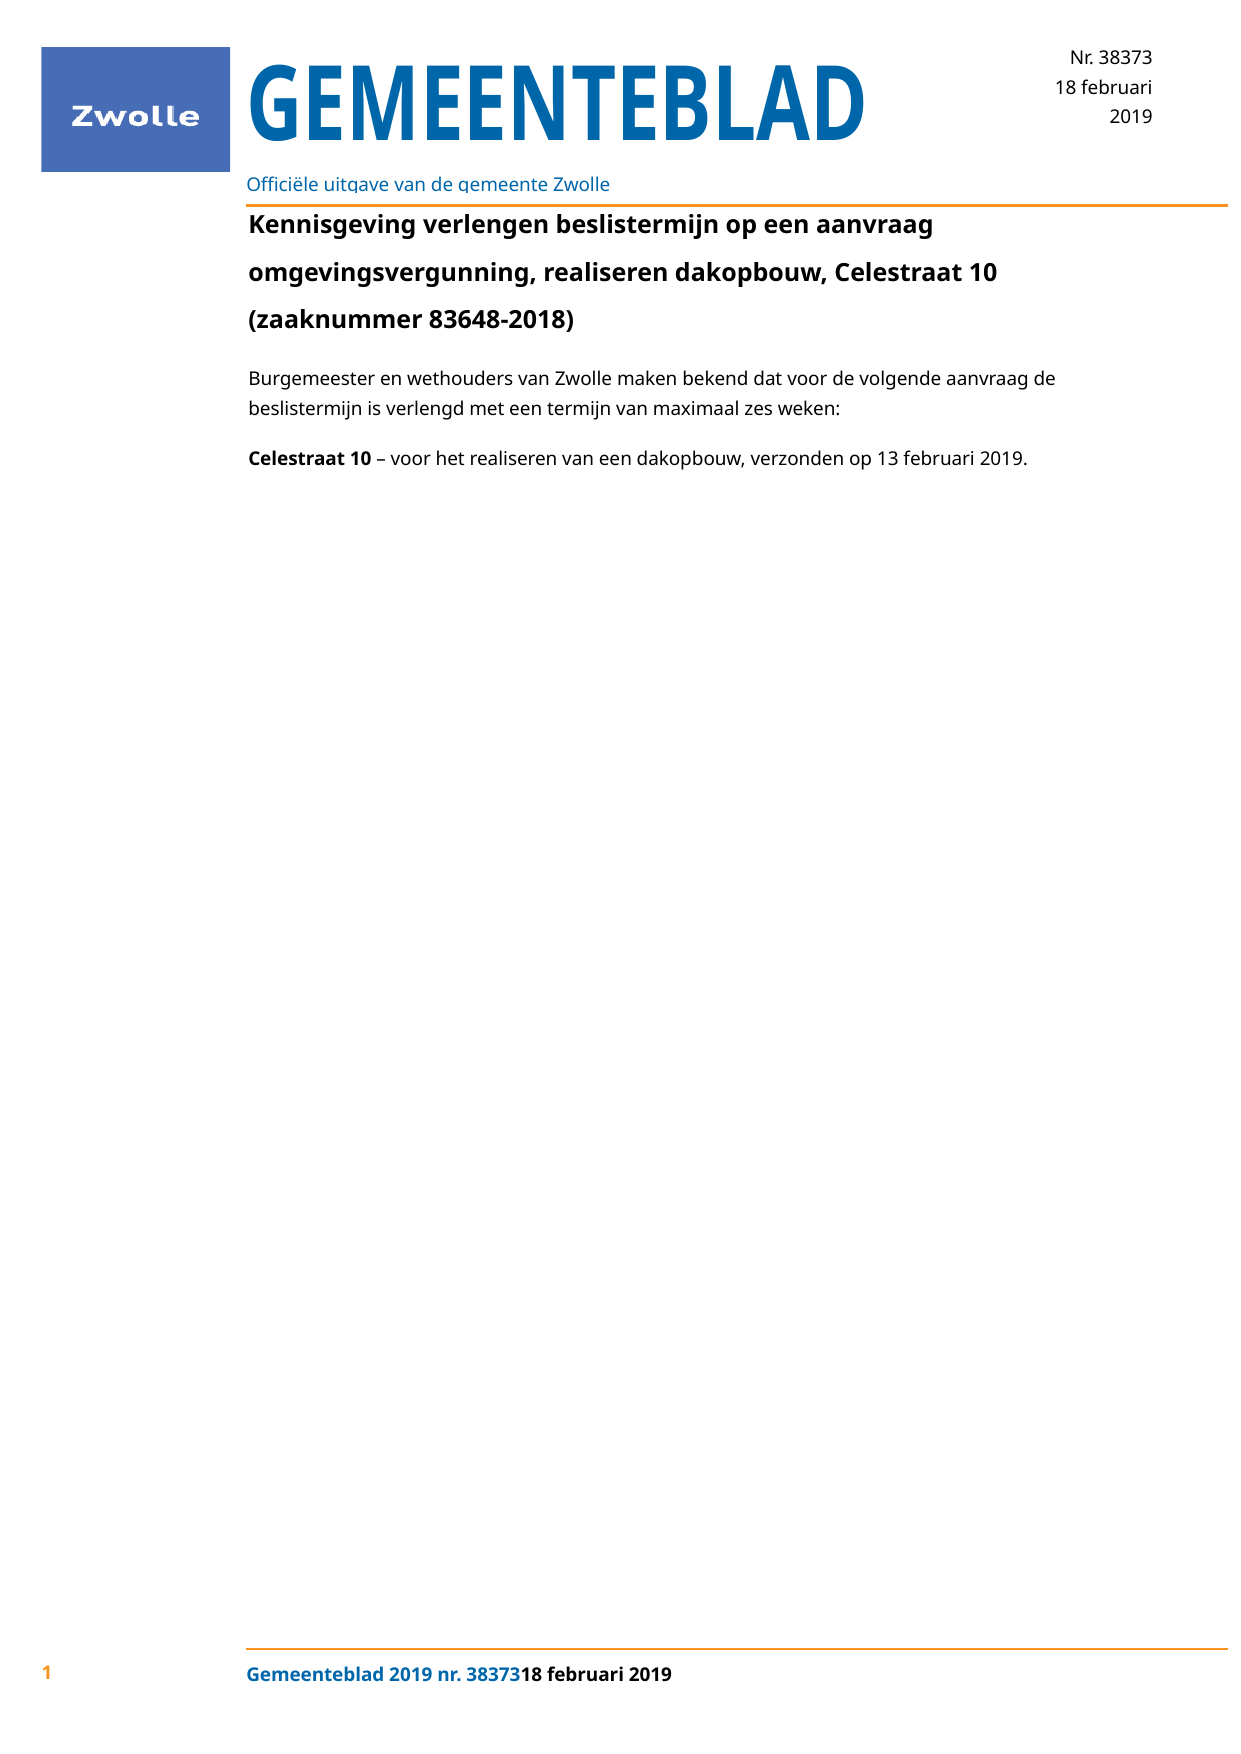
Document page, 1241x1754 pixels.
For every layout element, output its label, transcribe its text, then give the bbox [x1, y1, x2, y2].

picture [41, 47, 231, 172]
text Celestraat 10 – voor het realiseren van een dakopbouw, verzonden op 13 februari 2019. [248, 446, 1152, 471]
text Burgemeester en wethouders van Zwolle maken bekend dat voor de volgende aanvraag de beslistermijn is verlengd met een termijn van maximaal zes weken: [248, 366, 1152, 421]
text Kennisgeving verlengen beslistermijn op een aanvraag omgevingsvergunning, realiseren dakopbouw, Celestraat 10 (zaaknummer 83648-2018) [248, 207, 1152, 336]
